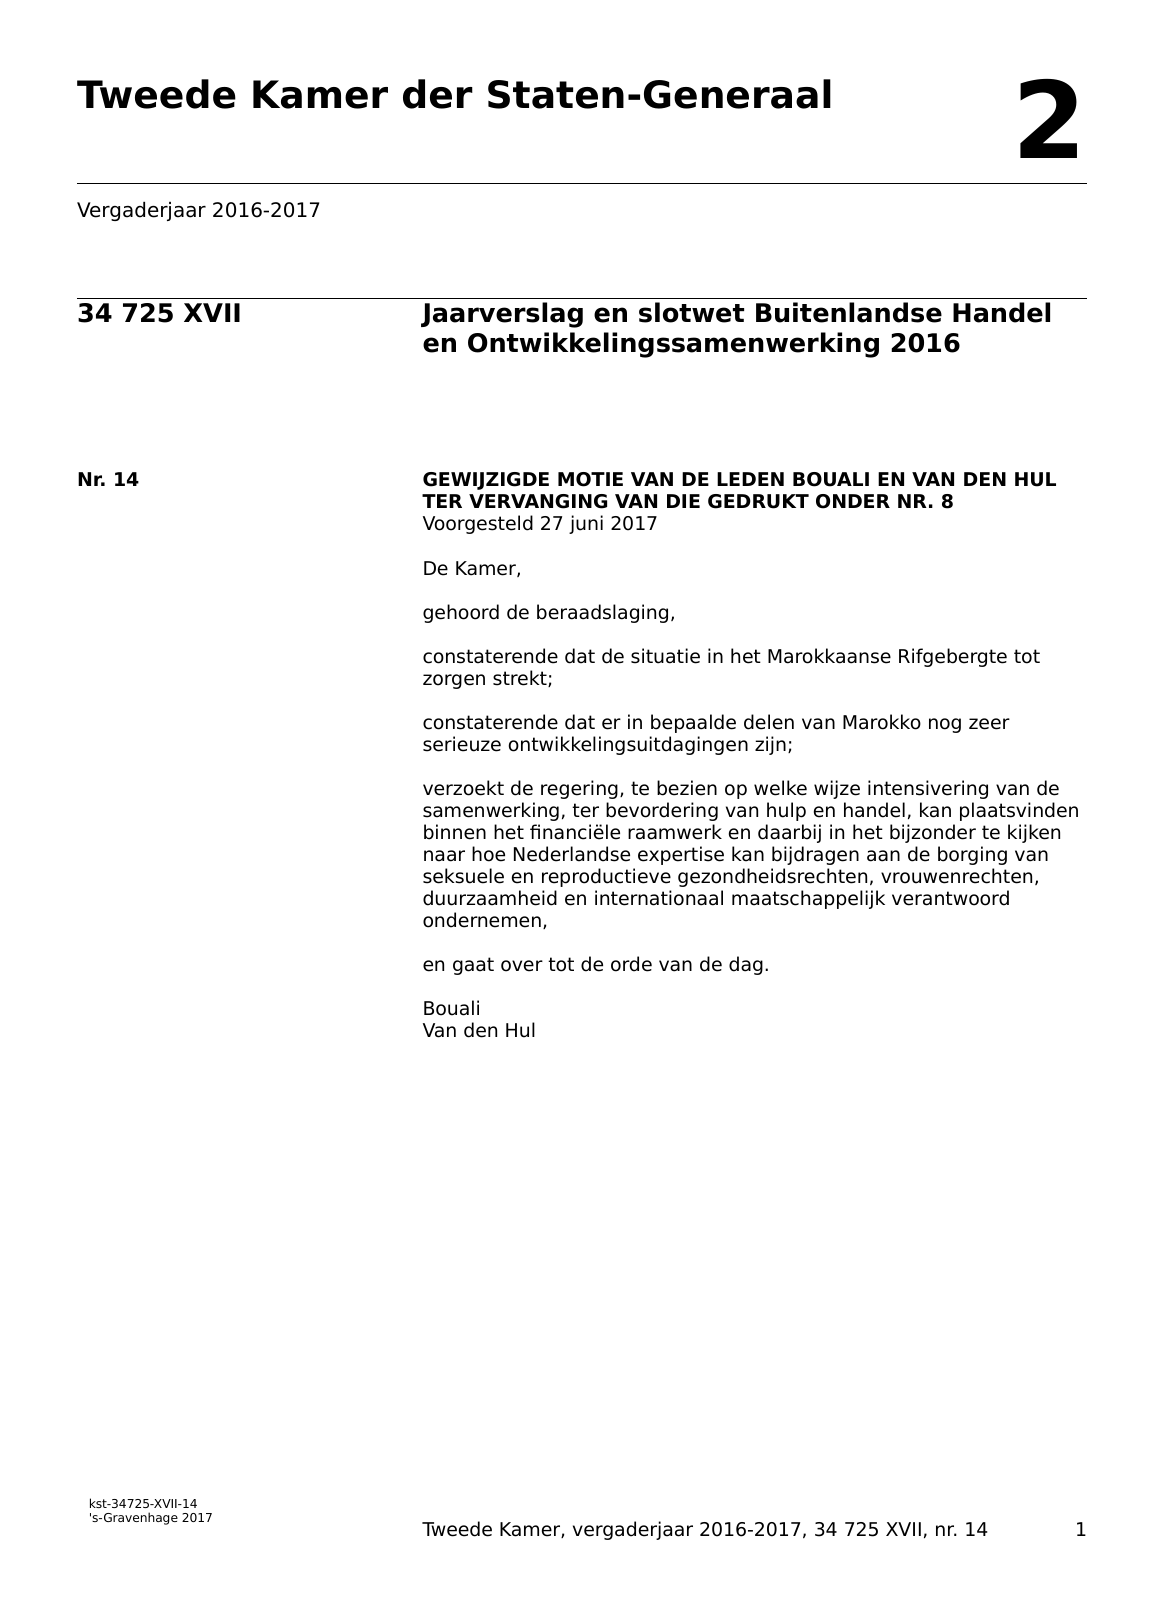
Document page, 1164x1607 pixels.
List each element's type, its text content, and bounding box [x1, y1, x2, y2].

text en gaat over tot de orde van de dag. [422, 954, 1087, 976]
subtitle Nr. 14 GEWIJZIGDE MOTIE VAN DE LEDEN BOUALI EN VAN DEN HUL TER VERVANGING VAN DIE GEDRUKT ONDER NR. 8 [77, 469, 1087, 513]
text constaterende dat de situatie in het Marokkaanse Rifgebergte tot zorgen strekt; [422, 646, 1087, 690]
text Voorgesteld 27 juni 2017 [422, 513, 1087, 535]
text kst-34725-XVII-14 [88, 1497, 323, 1511]
subtitle 34 725 XVII Jaarverslag en slotwet Buitenlandse Handel en Ontwikkelingssamenwerking 2016 [77, 299, 1087, 358]
text Van den Hul [422, 1020, 1087, 1042]
text Bouali [422, 998, 1087, 1020]
text verzoekt de regering, te bezien op welke wijze intensivering van de samenwerking, ter bevordering van hulp en handel, kan plaatsvinden binnen het financiële raamwerk en daarbij in het bijzonder te kijken naar hoe Nederlandse expertise kan bijdragen aan de borging van seksuele en reproductieve gezondheidsrechten, vrouwenrechten, duurzaamheid en internationaal maatschappelijk verantwoord ondernemen, [422, 778, 1087, 932]
text gehoord de beraadslaging, [422, 602, 1087, 624]
table_cell Vergaderjaar 2016-2017 [77, 184, 1087, 298]
table_header 2 [886, 59, 1087, 183]
text 's-Gravenhage 2017 [88, 1511, 323, 1525]
table_header Tweede Kamer der Staten-Generaal [77, 59, 886, 183]
text constaterende dat er in bepaalde delen van Marokko nog zeer serieuze ontwikkelingsuitdagingen zijn; [422, 712, 1087, 756]
text De Kamer, [422, 557, 1087, 579]
